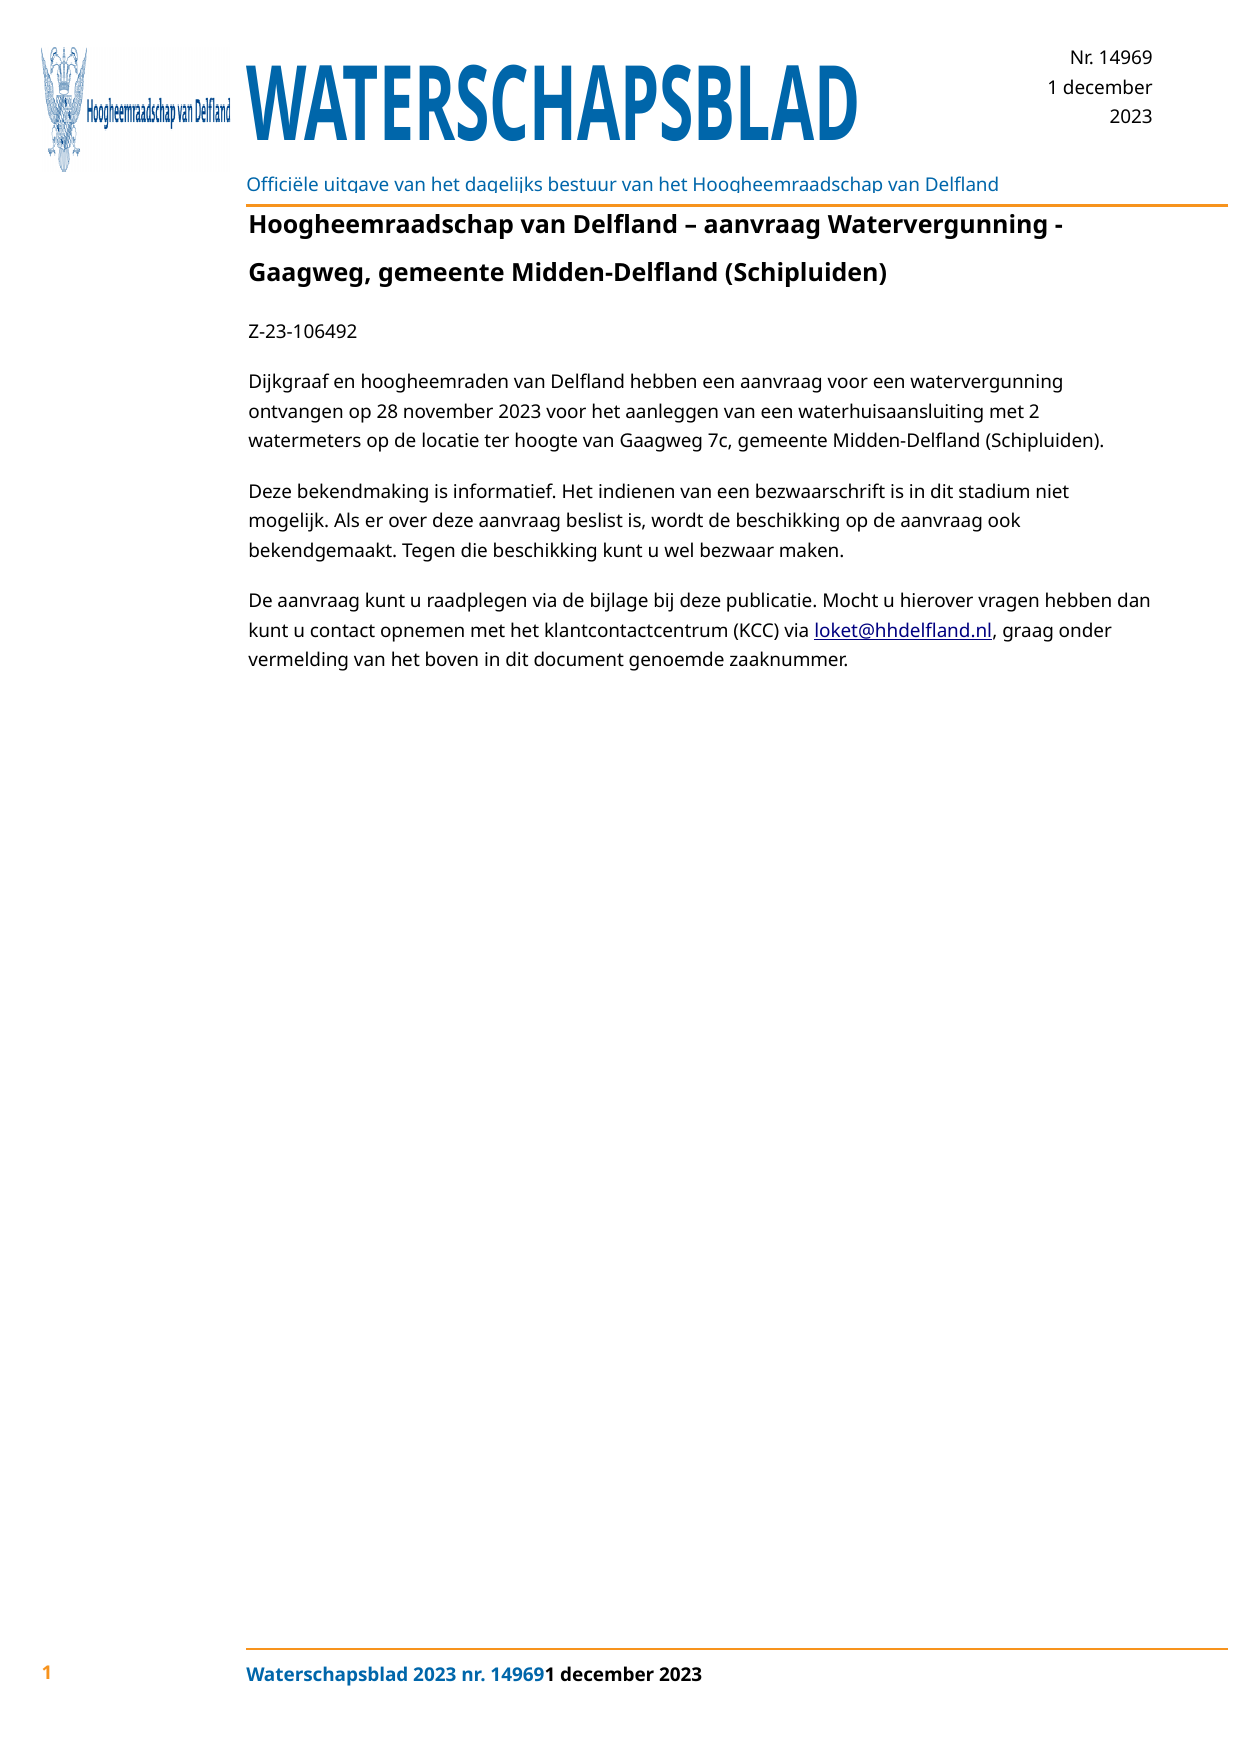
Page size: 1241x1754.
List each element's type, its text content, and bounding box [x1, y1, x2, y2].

text De aanvraag kunt u raadplegen via de bijlage bij deze publicatie. Mocht u hierover vragen hebben dan kunt u contact opnemen met het klantcontactcentrum (KCC) via loket@hhdelfland.nl, graag onder vermelding van het boven in dit document genoemde zaaknummer. [248, 587, 1152, 672]
text Deze bekendmaking is informatief. Het indienen van een bezwaarschrift is in dit stadium niet mogelijk. Als er over deze aanvraag beslist is, wordt de beschikking op de aanvraag ook bekendgemaakt. Tegen die beschikking kunt u wel bezwaar maken. [248, 478, 1152, 563]
text Dijkgraaf en hoogheemraden van Delfland hebben een aanvraag voor een watervergunning ontvangen op 28 november 2023 voor het aanleggen van een waterhuisaansluiting met 2 watermeters op de locatie ter hoogte van Gaagweg 7c, gemeente Midden-Delfland (Schipluiden). [248, 368, 1152, 453]
picture [41, 47, 231, 172]
text Z-23-106492 [248, 318, 1152, 344]
text Hoogheemraadschap van Delfland – aanvraag Watervergunning - Gaagweg, gemeente Midden-Delfland (Schipluiden) [248, 207, 1152, 288]
